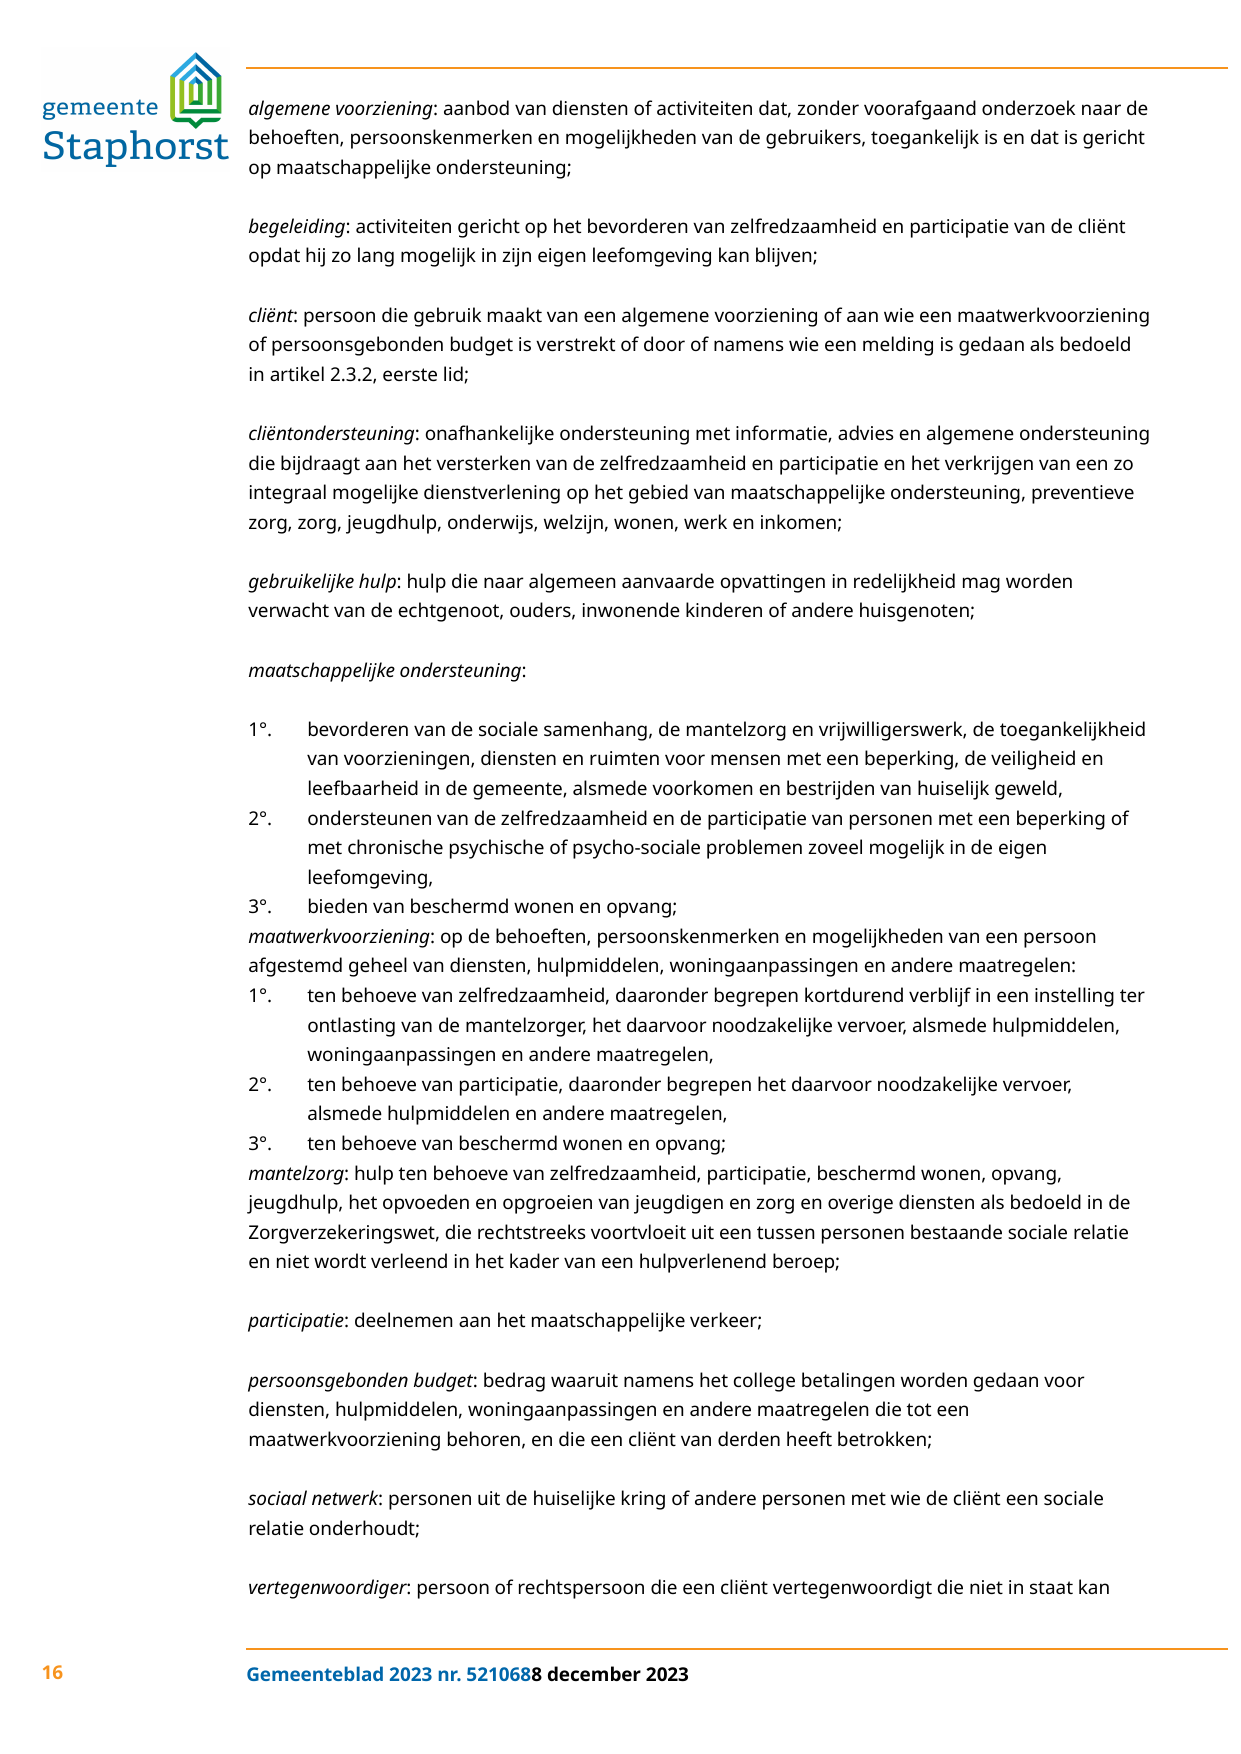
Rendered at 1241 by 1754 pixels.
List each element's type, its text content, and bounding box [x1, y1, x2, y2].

list ten behoeve van participatie, daaronder begrepen het daarvoor noodzakelijke vervoer, alsmede hulpmiddelen en andere maatregelen, [248, 1071, 1152, 1126]
text maatwerkvoorziening: op de behoeften, persoonskenmerken en mogelijkheden van een persoon afgestemd geheel van diensten, hulpmiddelen, woningaanpassingen en andere maatregelen: [248, 923, 1152, 978]
list ten behoeve van zelfredzaamheid, daaronder begrepen kortdurend verblijf in een instelling ter ontlasting van de mantelzorger, het daarvoor noodzakelijke vervoer, alsmede hulpmiddelen, woningaanpassingen en andere maatregelen, [248, 982, 1152, 1067]
list ten behoeve van beschermd wonen en opvang; [248, 1130, 1152, 1156]
text begeleiding: activiteiten gericht op het bevorderen van zelfredzaamheid en participatie van de cliënt opdat hij zo lang mogelijk in zijn eigen leefomgeving kan blijven; [248, 213, 1152, 268]
text algemene voorziening: aanbod van diensten of activiteiten dat, zonder voorafgaand onderzoek naar de behoeften, persoonskenmerken en mogelijkheden van de gebruikers, toegankelijk is en dat is gericht op maatschappelijke ondersteuning; [248, 95, 1152, 180]
text cliënt: persoon die gebruik maakt van een algemene voorziening of aan wie een maatwerkvoorziening of persoonsgebonden budget is verstrekt of door of namens wie een melding is gedaan als bedoeld in artikel 2.3.2, eerste lid; [248, 302, 1152, 387]
picture [41, 47, 231, 172]
text diensten, hulpmiddelen, woningaanpassingen en andere maatregelen die tot een maatwerkvoorziening behoren, en die een cliënt van derden heeft betrokken; [248, 1396, 1152, 1452]
text mantelzorg: hulp ten behoeve van zelfredzaamheid, participatie, beschermd wonen, opvang, jeugdhulp, het opvoeden en opgroeien van jeugdigen en zorg en overige diensten als bedoeld in de Zorgverzekeringswet, die rechtstreeks voortvloeit uit een tussen personen bestaande sociale relatie en niet wordt verleend in het kader van een hulpverlenend beroep; [248, 1160, 1152, 1274]
text persoonsgebonden budget: bedrag waaruit namens het college betalingen worden gedaan voor [248, 1367, 1152, 1393]
text vertegenwoordiger: persoon of rechtspersoon die een cliënt vertegenwoordigt die niet in staat kan [248, 1574, 1152, 1600]
list ondersteunen van de zelfredzaamheid en de participatie van personen met een beperking of met chronische psychische of psycho-sociale problemen zoveel mogelijk in de eigen leefomgeving, [248, 805, 1152, 890]
text cliёntondersteuning: onafhankelijke ondersteuning met informatie, advies en algemene ondersteuning die bijdraagt aan het versterken van de zelfredzaamheid en participatie en het verkrijgen van een zo integraal mogelijke dienstverlening op het gebied van maatschappelijke ondersteuning, preventieve zorg, zorg, jeugdhulp, onderwijs, welzijn, wonen, werk en inkomen; [248, 420, 1152, 535]
list bieden van beschermd wonen en opvang; [248, 893, 1152, 919]
text sociaal netwerk: personen uit de huiselijke kring of andere personen met wie de cliёnt een sociale relatie onderhoudt; [248, 1485, 1152, 1541]
text participatie: deelnemen aan het maatschappelijke verkeer; [248, 1308, 1152, 1333]
text gebruikelijke hulp: hulp die naar algemeen aanvaarde opvattingen in redelijkheid mag worden verwacht van de echtgenoot, ouders, inwonende kinderen of andere huisgenoten; [248, 568, 1152, 623]
text maatschappelijke ondersteuning: [248, 657, 1152, 683]
list bevorderen van de sociale samenhang, de mantelzorg en vrijwilligerswerk, de toegankelijkheid van voorzieningen, diensten en ruimten voor mensen met een beperking, de veiligheid en leefbaarheid in de gemeente, alsmede voorkomen en bestrijden van huiselijk geweld, [248, 716, 1152, 801]
